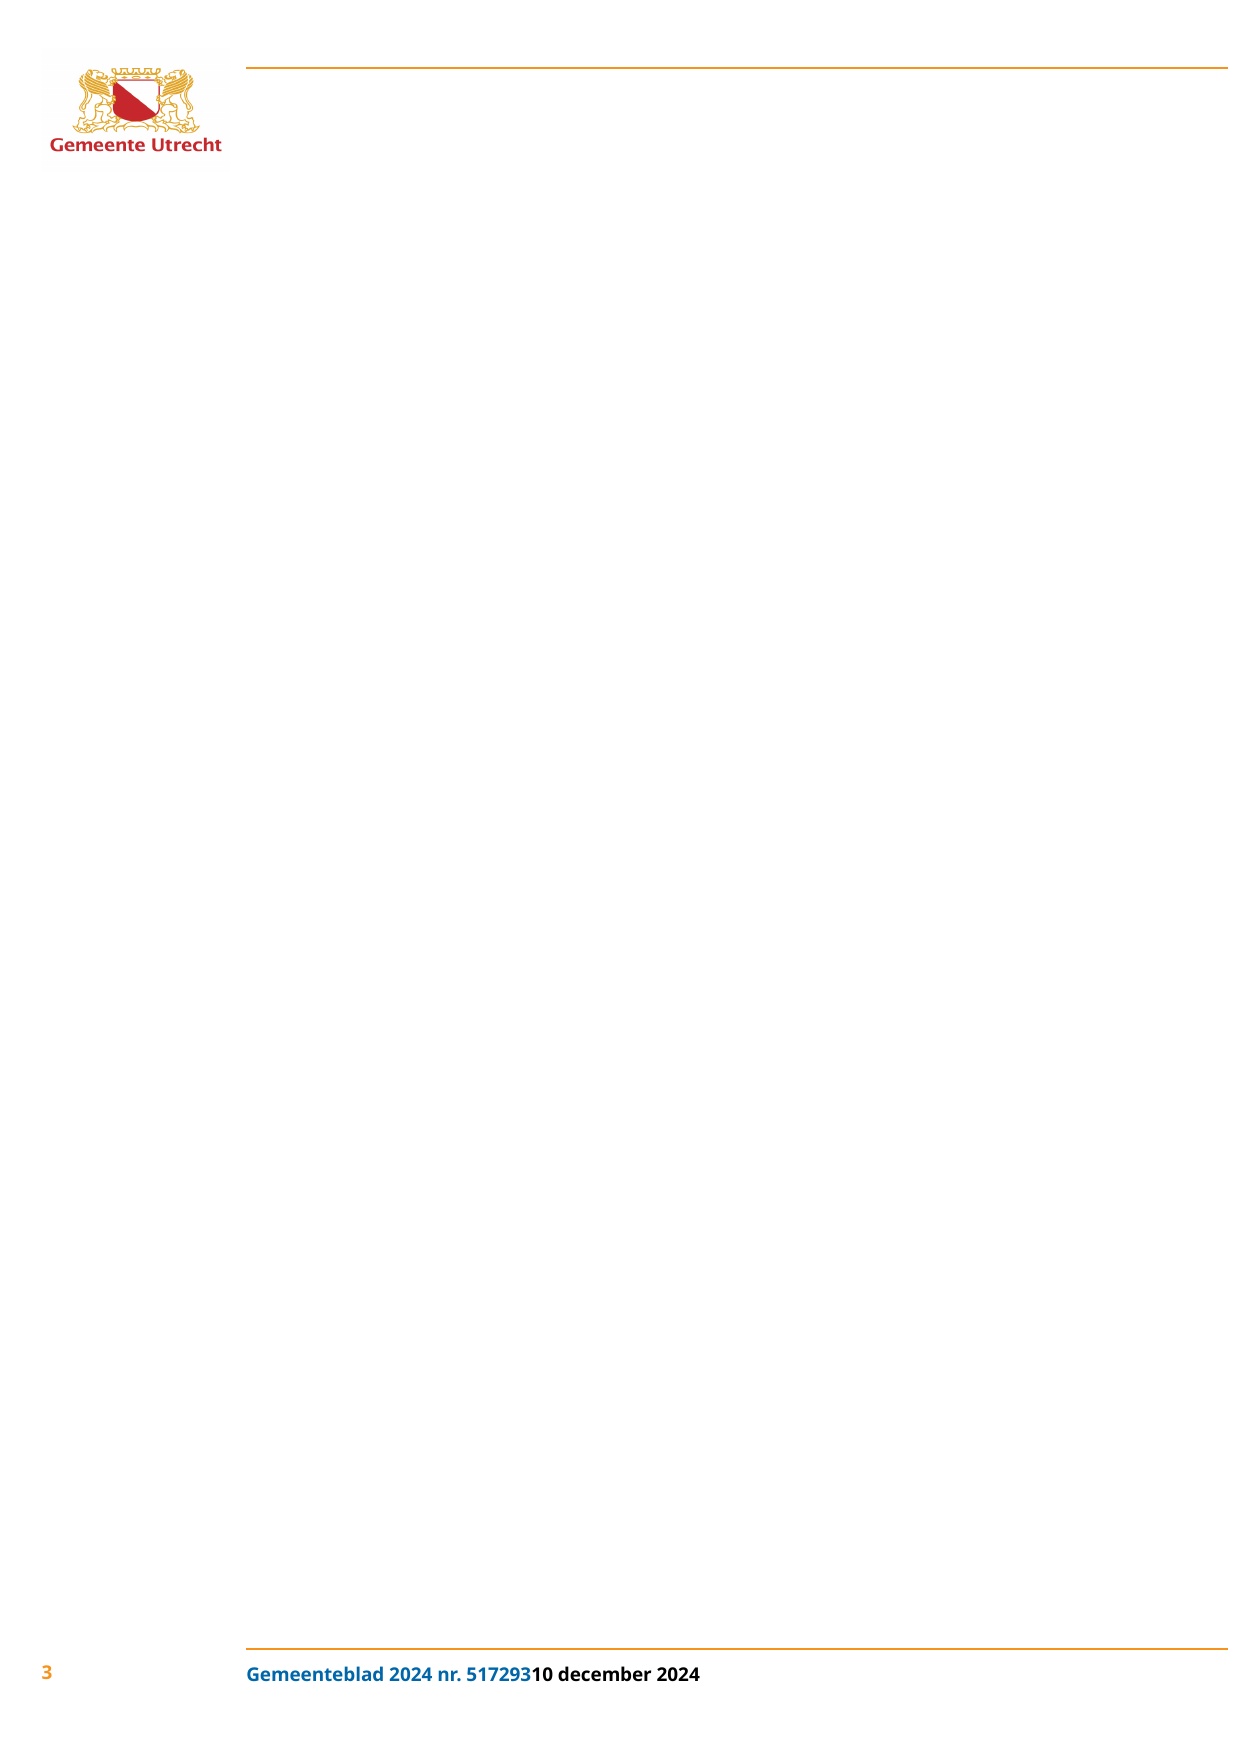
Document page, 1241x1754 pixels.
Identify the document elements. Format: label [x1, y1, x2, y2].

picture [41, 47, 231, 172]
